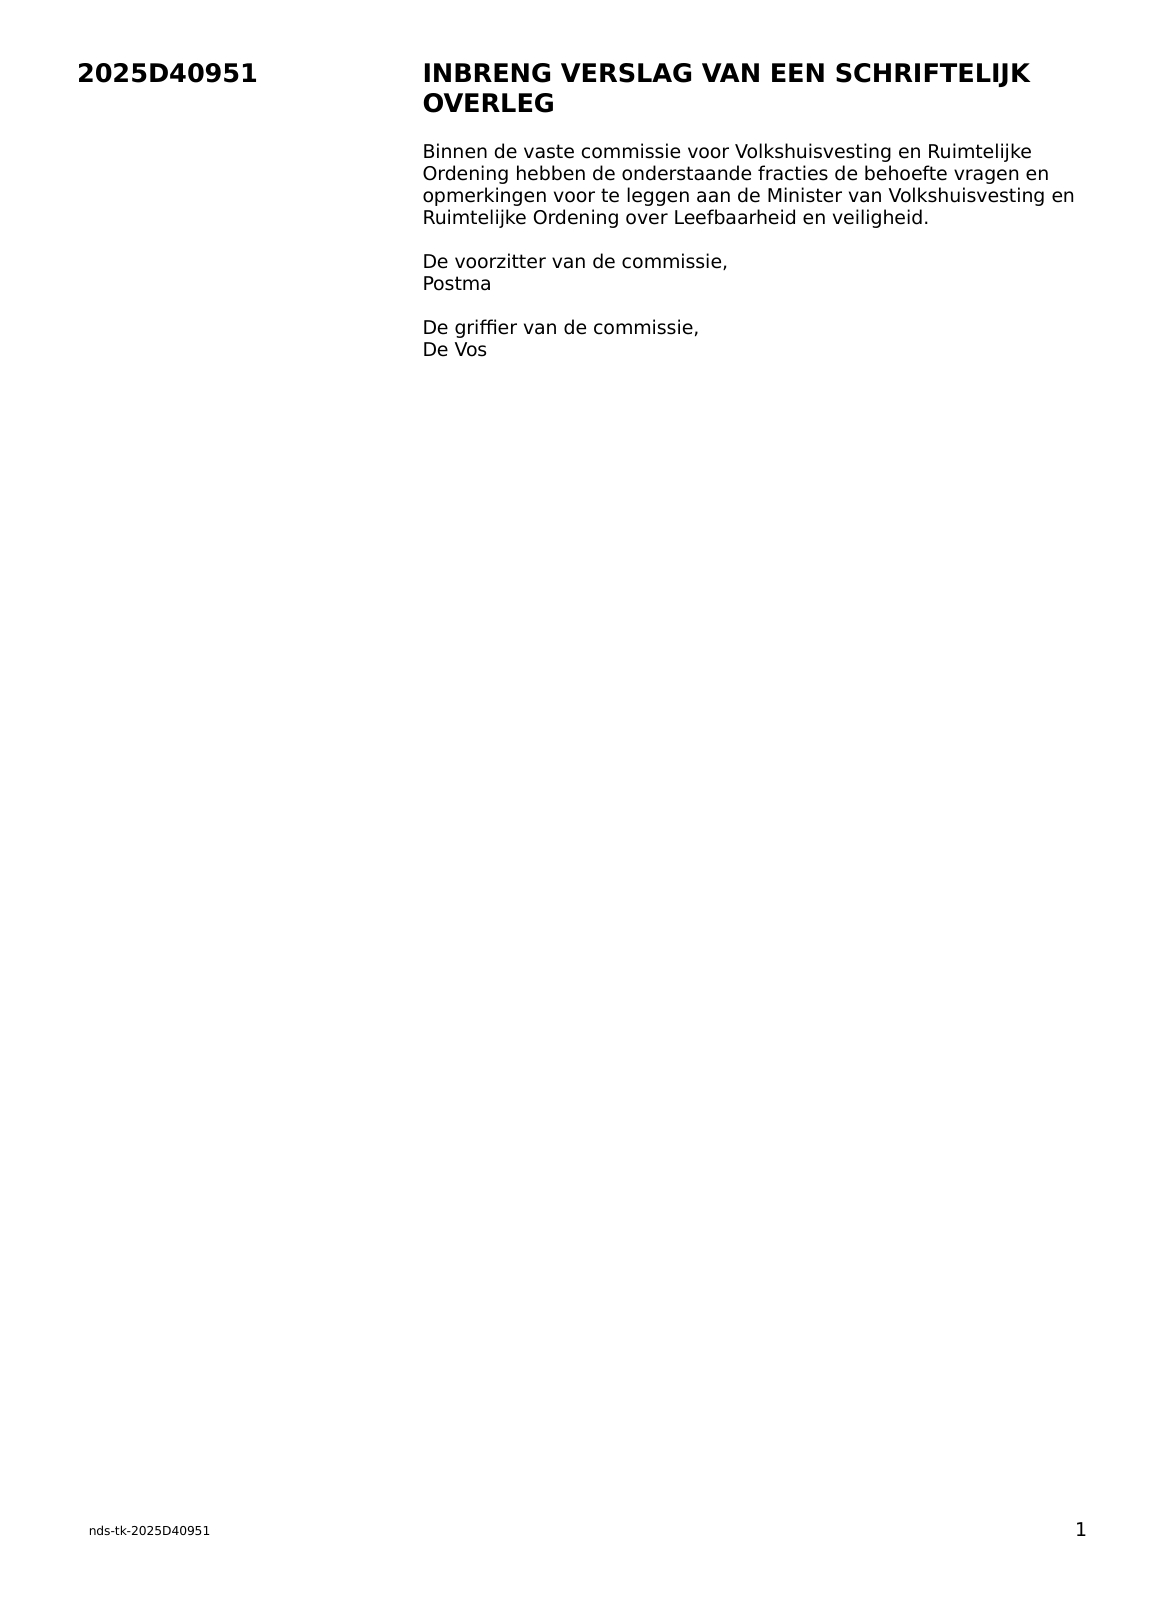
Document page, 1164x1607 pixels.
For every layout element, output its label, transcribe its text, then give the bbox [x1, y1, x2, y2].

text nds-tk-2025D40951 [88, 1524, 323, 1538]
text Binnen de vaste commissie voor Volkshuisvesting en Ruimtelijke Ordening hebben de onderstaande fracties de behoefte vragen en opmerkingen voor te leggen aan de Minister van Volkshuisvesting en Ruimtelijke Ordening over Leefbaarheid en veiligheid. [422, 141, 1087, 228]
text De griffier van de commissie, [422, 317, 1087, 339]
text 2025D40951 INBRENG VERSLAG VAN EEN SCHRIFTELIJK OVERLEG [77, 59, 1087, 118]
text Postma [422, 273, 1087, 295]
text De voorzitter van de commissie, [422, 251, 1087, 273]
text De Vos [422, 339, 1087, 361]
